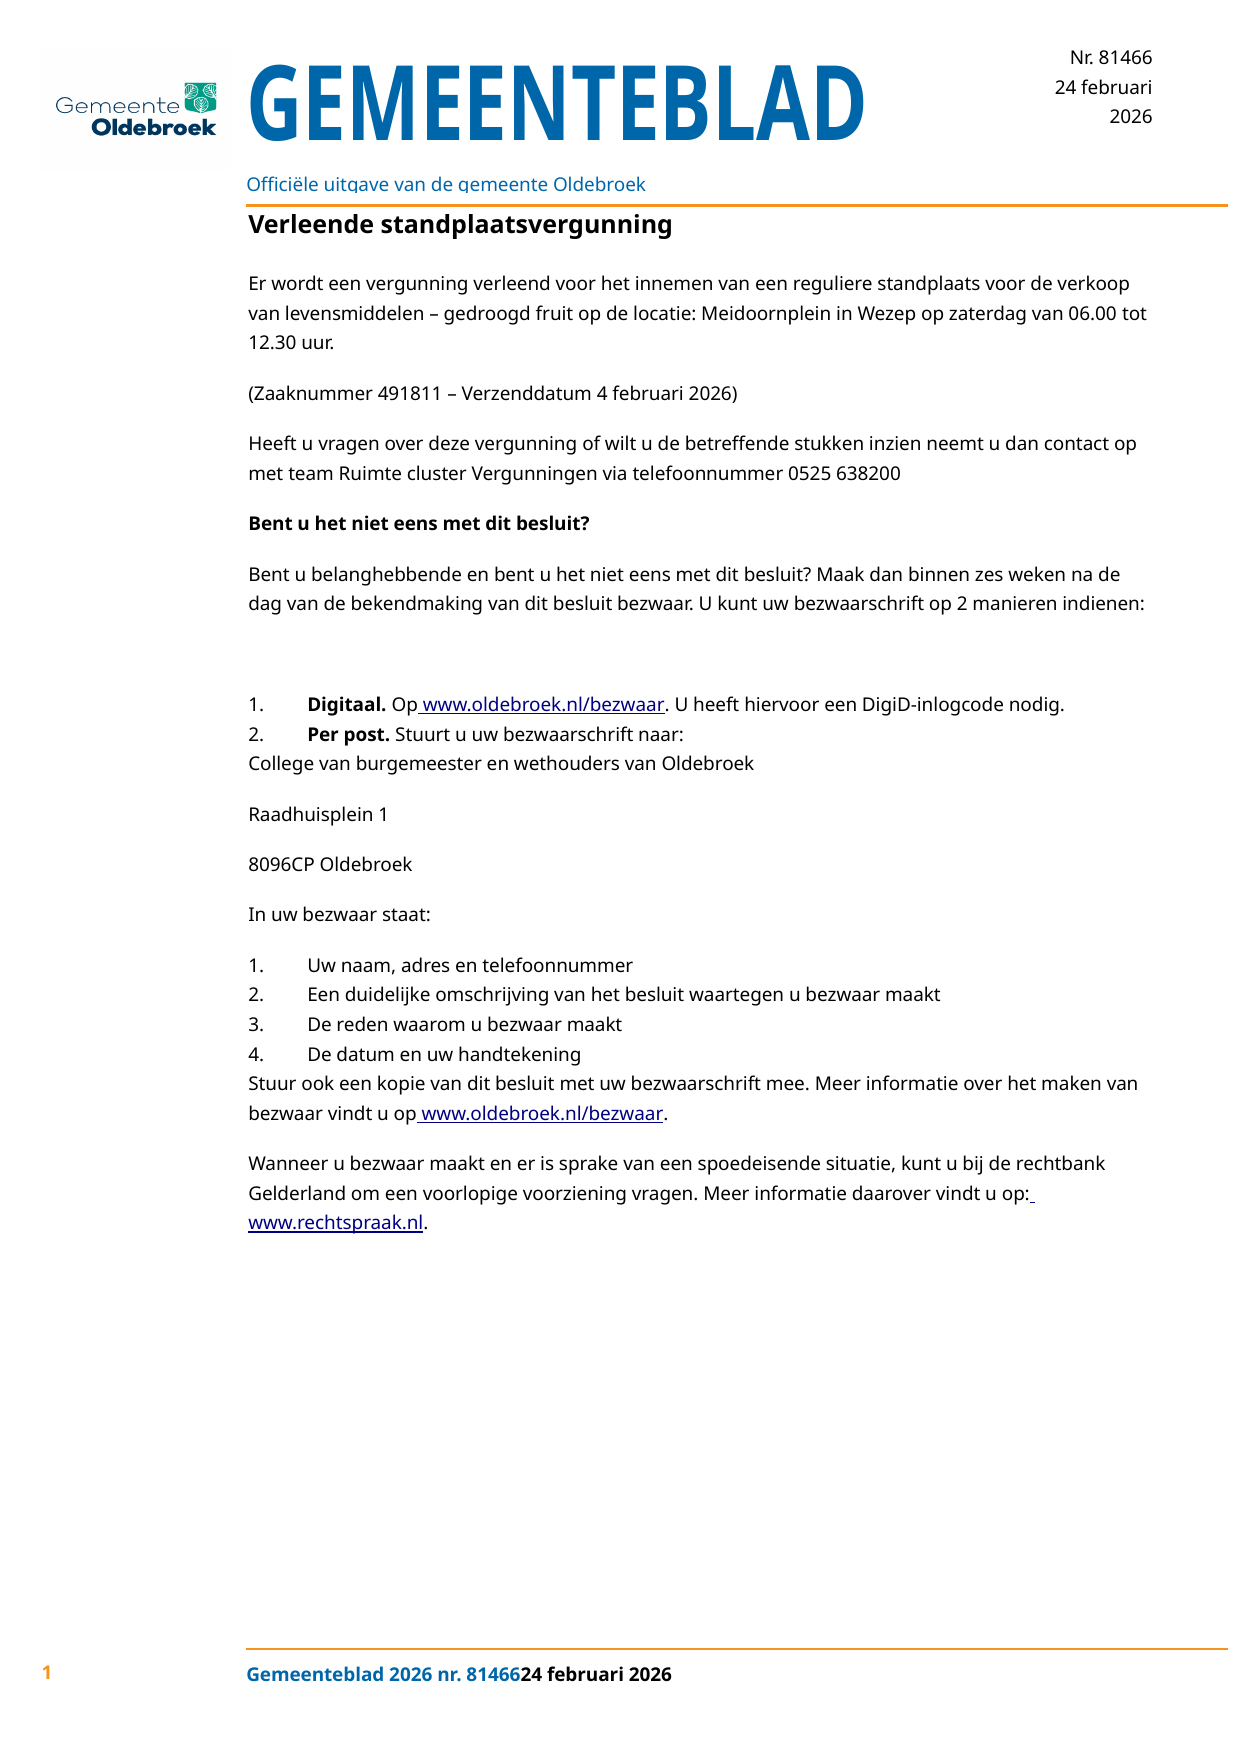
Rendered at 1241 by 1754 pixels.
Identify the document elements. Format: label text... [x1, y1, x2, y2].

text Raadhuisplein 1 [248, 801, 1152, 826]
text Verleende standplaatsvergunning [248, 207, 1152, 241]
text Wanneer u bezwaar maakt en er is sprake van een spoedeisende situatie, kunt u bij de rechtbank Gelderland om een voorlopige voorziening vragen. Meer informatie daarover vindt u op: www.rechtspraak.nl. [248, 1150, 1152, 1235]
picture [41, 47, 231, 172]
list Uw naam, adres en telefoonnummer [248, 952, 1152, 978]
list De datum en uw handtekening [248, 1041, 1152, 1066]
text Bent u belanghebbende en bent u het niet eens met dit besluit? Maak dan binnen zes weken na de dag van de bekendmaking van dit besluit bezwaar. U kunt uw bezwaarschrift op 2 manieren indienen: [248, 561, 1152, 616]
text In uw bezwaar staat: [248, 902, 1152, 927]
text 8096CP Oldebroek [248, 851, 1152, 877]
text College van burgemeester en wethouders van Oldebroek [248, 750, 1152, 776]
list Een duidelijke omschrijving van het besluit waartegen u bezwaar maakt [248, 982, 1152, 1007]
list Per post. Stuurt u uw bezwaarschrift naar: [248, 721, 1152, 746]
text Er wordt een vergunning verleend voor het innemen van een reguliere standplaats voor de verkoop van levensmiddelen – gedroogd fruit op de locatie: Meidoornplein in Wezep op zaterdag van 06.00 tot 12.30 uur. [248, 270, 1152, 355]
text Bent u het niet eens met dit besluit? [248, 510, 1152, 536]
text Stuur ook een kopie van dit besluit met uw bezwaarschrift mee. Meer informatie over het maken van bezwaar vindt u op www.oldebroek.nl/bezwaar. [248, 1070, 1152, 1126]
list De reden waarom u bezwaar maakt [248, 1011, 1152, 1037]
list Digitaal. Op www.oldebroek.nl/bezwaar. U heeft hiervoor een DigiD-inlogcode nodig. [248, 691, 1152, 717]
text (Zaaknummer 491811 – Verzenddatum 4 februari 2026) [248, 380, 1152, 406]
text Heeft u vragen over deze vergunning of wilt u de betreffende stukken inzien neemt u dan contact op met team Ruimte cluster Vergunningen via telefoonnummer 0525 638200 [248, 430, 1152, 486]
